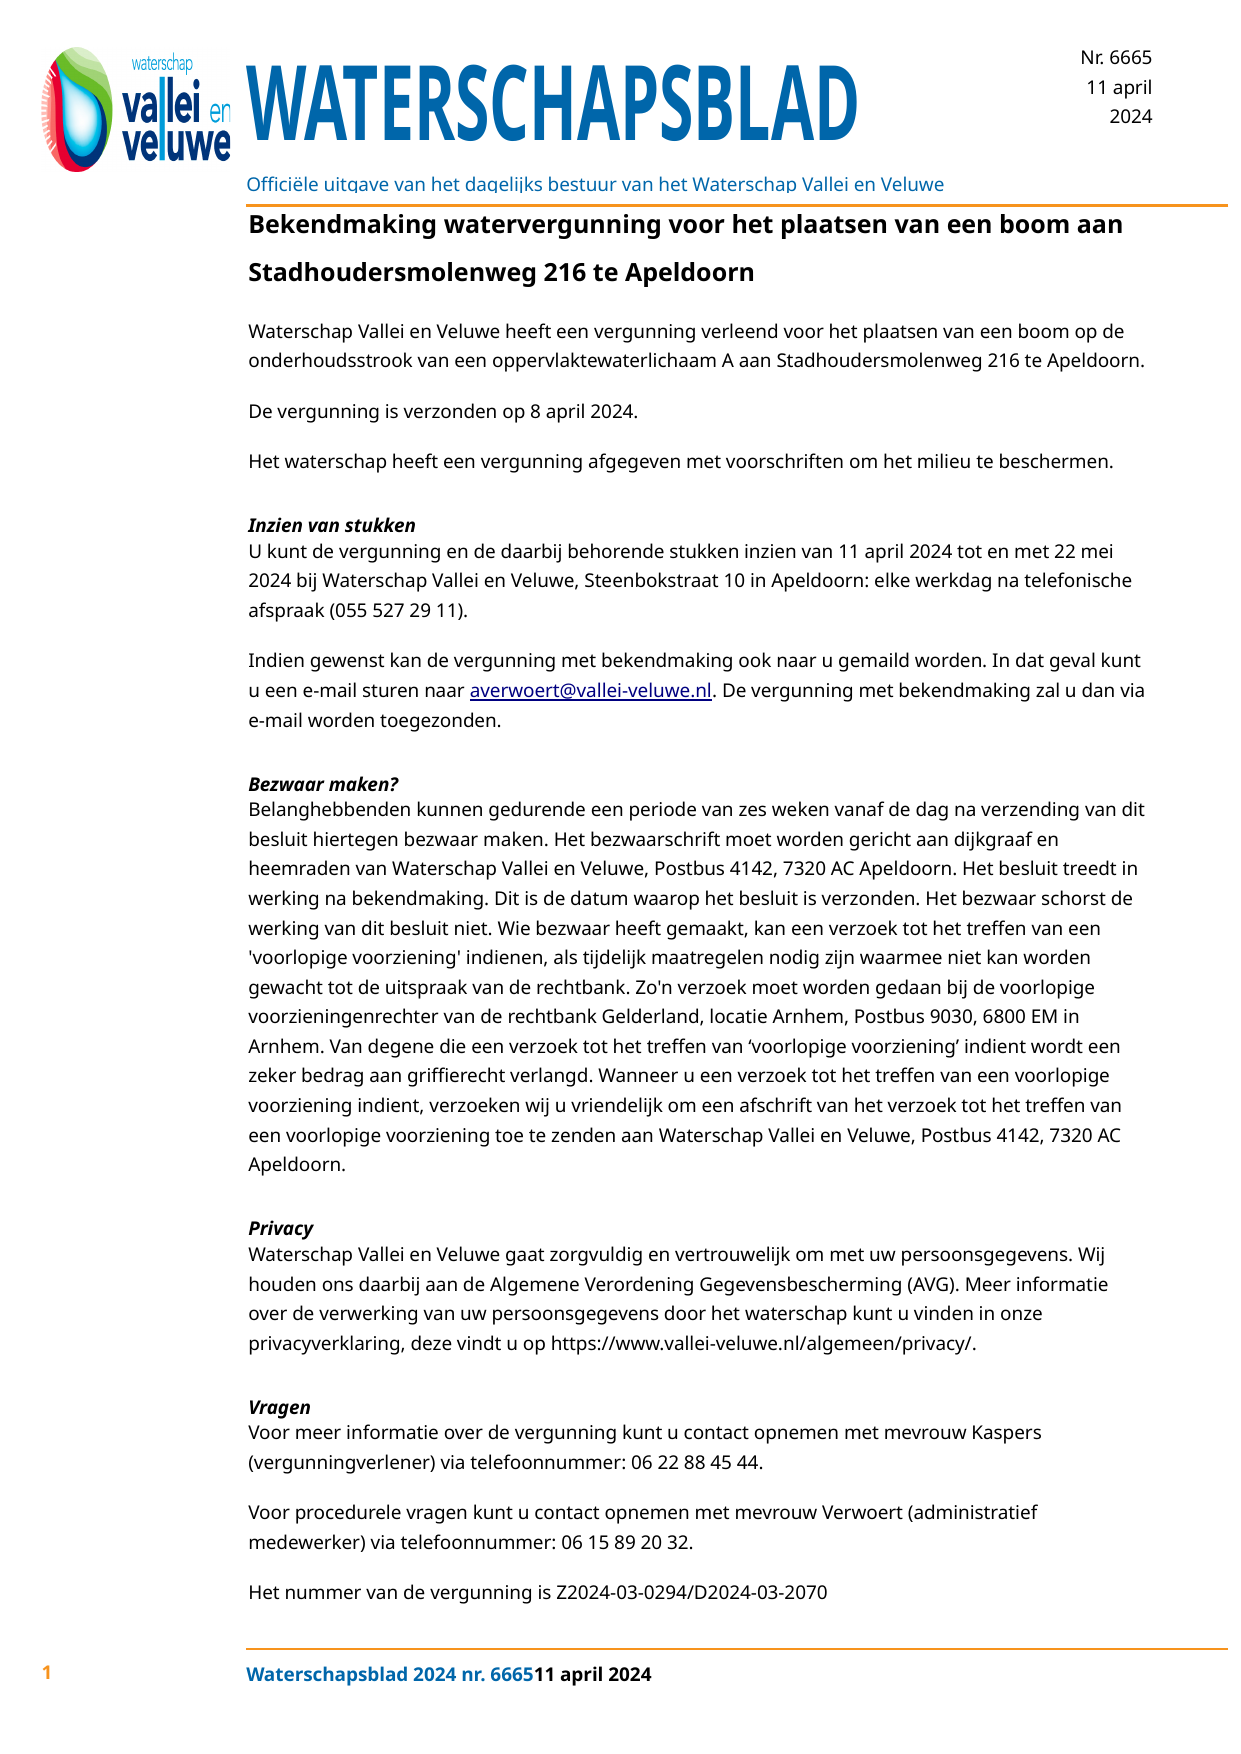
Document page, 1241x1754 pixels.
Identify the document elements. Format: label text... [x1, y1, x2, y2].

text Bezwaar maken? [248, 771, 1152, 796]
text Het nummer van de vergunning is Z2024-03-0294/D2024-03-2070 [248, 1579, 1152, 1605]
text Waterschap Vallei en Veluwe heeft een vergunning verleend voor het plaatsen van een boom op de onderhoudsstrook van een oppervlaktewaterlichaam A aan Stadhoudersmolenweg 216 te Apeldoorn. [248, 318, 1152, 373]
text Het waterschap heeft een vergunning afgegeven met voorschriften om het milieu te beschermen. [248, 448, 1152, 474]
picture [41, 47, 231, 172]
text Privacy [248, 1215, 1152, 1241]
text Inzien van stukken [248, 512, 1152, 538]
text Voor procedurele vragen kunt u contact opnemen met mevrouw Verwoert (administratief medewerker) via telefoonnummer: 06 15 89 20 32. [248, 1499, 1152, 1555]
text De vergunning is verzonden op 8 april 2024. [248, 398, 1152, 424]
text Bekendmaking watervergunning voor het plaatsen van een boom aan Stadhoudersmolenweg 216 te Apeldoorn [248, 207, 1152, 288]
text Waterschap Vallei en Veluwe gaat zorgvuldig en vertrouwelijk om met uw persoonsgegevens. Wij houden ons daarbij aan de Algemene Verordening Gegevensbescherming (AVG). Meer informatie over de verwerking van uw persoonsgegevens door het waterschap kunt u vinden in onze privacyverklaring, deze vindt u op https://www.vallei-veluwe.nl/algemeen/privacy/. [248, 1241, 1152, 1356]
text Voor meer informatie over de vergunning kunt u contact opnemen met mevrouw Kaspers (vergunningverlener) via telefoonnummer: 06 22 88 45 44. [248, 1419, 1152, 1475]
text Belanghebbenden kunnen gedurende een periode van zes weken vanaf de dag na verzending van dit besluit hiertegen bezwaar maken. Het bezwaarschrift moet worden gericht aan dijkgraaf en heemraden van Waterschap Vallei en Veluwe, Postbus 4142, 7320 AC Apeldoorn. Het besluit treedt in werking na bekendmaking. Dit is de datum waarop het besluit is verzonden. Het bezwaar schorst de werking van dit besluit niet. Wie bezwaar heeft gemaakt, kan een verzoek tot het treffen van een 'voorlopige voorziening' indienen, als tijdelijk maatregelen nodig zijn waarmee niet kan worden gewacht tot de uitspraak van de rechtbank. Zo'n verzoek moet worden gedaan bij de voorlopige voorzieningenrechter van de rechtbank Gelderland, locatie Arnhem, Postbus 9030, 6800 EM in Arnhem. Van degene die een verzoek tot het treffen van ‘voorlopige voorziening’ indient wordt een zeker bedrag aan griffierecht verlangd. Wanneer u een verzoek tot het treffen van een voorlopige voorziening indient, verzoeken wij u vriendelijk om een afschrift van het verzoek tot het treffen van een voorlopige voorziening toe te zenden aan Waterschap Vallei en Veluwe, Postbus 4142, 7320 AC Apeldoorn. [248, 796, 1152, 1177]
text Vragen [248, 1394, 1152, 1419]
text Indien gewenst kan de vergunning met bekendmaking ook naar u gemaild worden. In dat geval kunt u een e-mail sturen naar averwoert@vallei-veluwe.nl. De vergunning met bekendmaking zal u dan via e-mail worden toegezonden. [248, 648, 1152, 732]
text U kunt de vergunning en de daarbij behorende stukken inzien van 11 april 2024 tot en met 22 mei 2024 bij Waterschap Vallei en Veluwe, Steenbokstraat 10 in Apeldoorn: elke werkdag na telefonische afspraak (055 527 29 11). [248, 538, 1152, 623]
